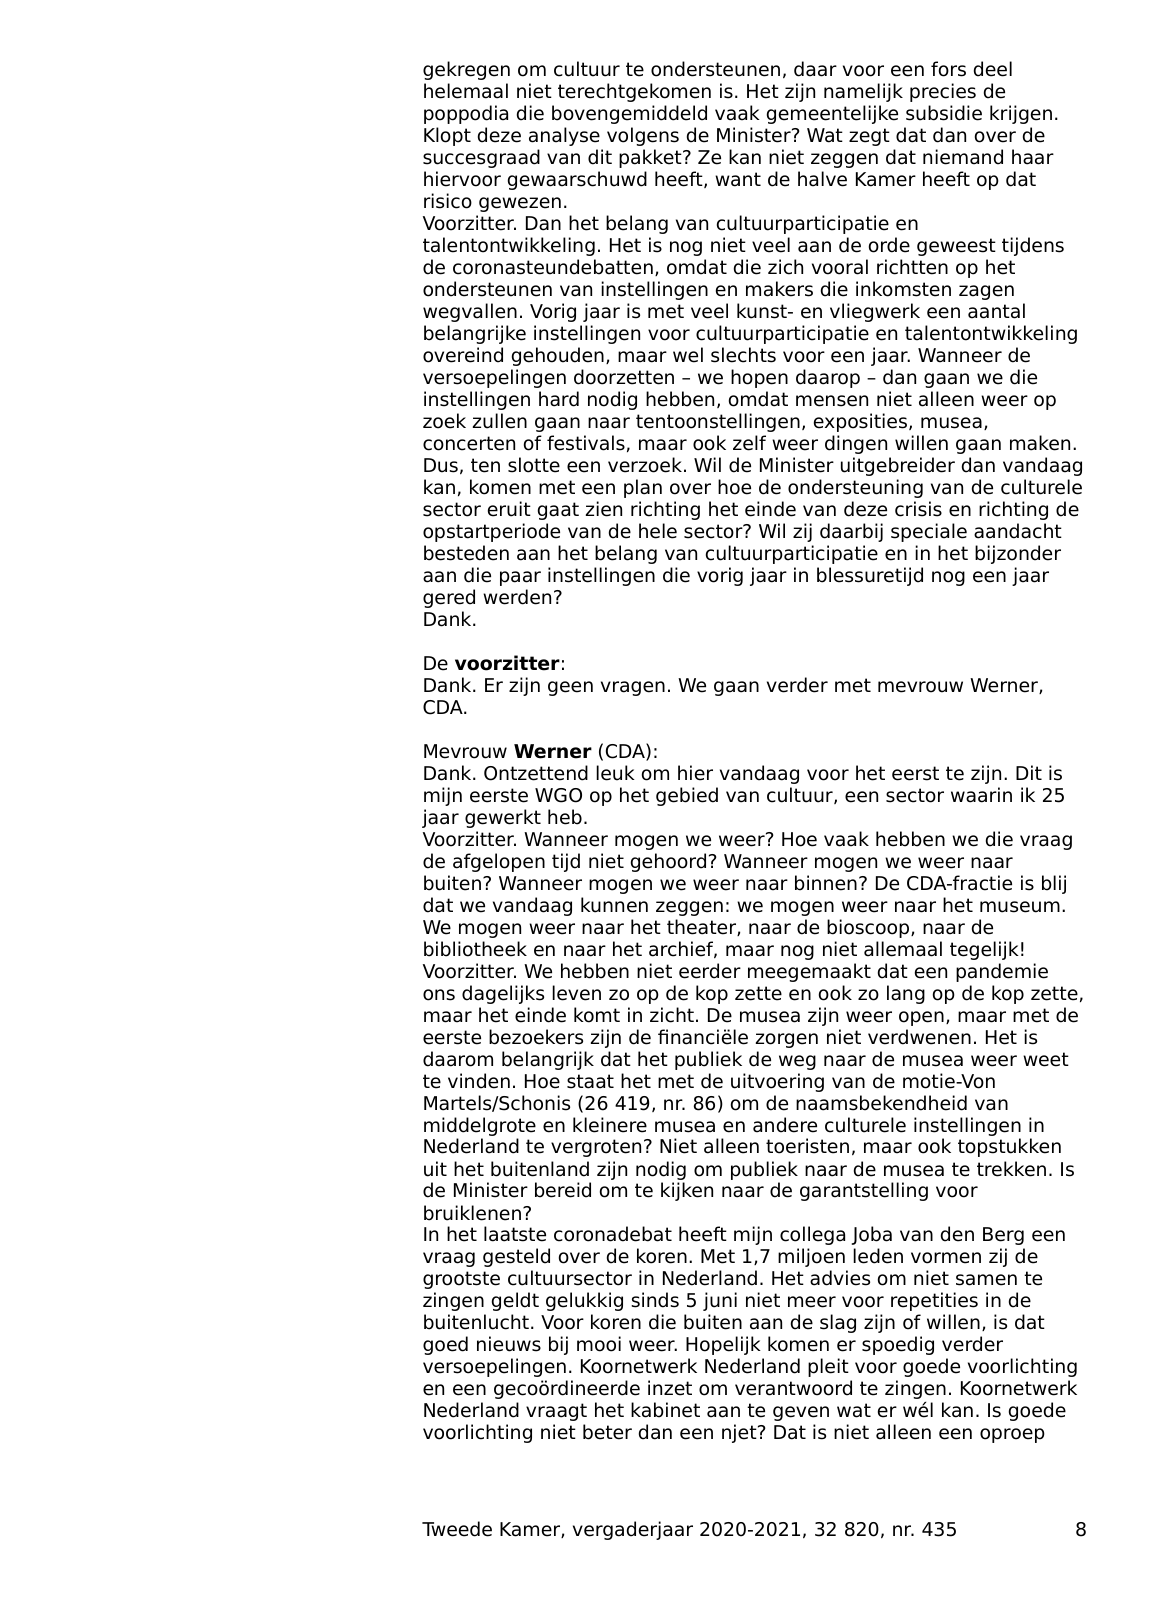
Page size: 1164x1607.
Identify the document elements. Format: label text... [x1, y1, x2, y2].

text Voorzitter. We hebben niet eerder meegemaakt dat een pandemie ons dagelijks leven zo op de kop zette en ook zo lang op de kop zette, maar het einde komt in zicht. De musea zijn weer open, maar met de eerste bezoekers zijn de financiële zorgen niet verdwenen. Het is daarom belangrijk dat het publiek de weg naar de musea weer weet te vinden. Hoe staat het met de uitvoering van de motie-Von Martels/Schonis (26 419, nr. 86) om de naamsbekendheid van middelgrote en kleinere musea en andere culturele instellingen in Nederland te vergroten? Niet alleen toeristen, maar ook topstukken uit het buitenland zijn nodig om publiek naar de musea te trekken. Is de Minister bereid om te kijken naar de garantstelling voor bruiklenen? [422, 961, 1087, 1224]
text Dank. Ontzettend leuk om hier vandaag voor het eerst te zijn. Dit is mijn eerste WGO op het gebied van cultuur, een sector waarin ik 25 jaar gewerkt heb. [422, 763, 1087, 829]
text Dank. [422, 608, 1087, 631]
text Voorzitter. Dan het belang van cultuurparticipatie en talentontwikkeling. Het is nog niet veel aan de orde geweest tijdens de coronasteundebatten, omdat die zich vooral richtten op het ondersteunen van instellingen en makers die inkomsten zagen wegvallen. Vorig jaar is met veel kunst- en vliegwerk een aantal belangrijke instellingen voor cultuurparticipatie en talentontwikkeling overeind gehouden, maar wel slechts voor een jaar. Wanneer de versoepelingen doorzetten – we hopen daarop – dan gaan we die instellingen hard nodig hebben, omdat mensen niet alleen weer op zoek zullen gaan naar tentoonstellingen, exposities, musea, concerten of festivals, maar ook zelf weer dingen willen gaan maken. Dus, ten slotte een verzoek. Wil de Minister uitgebreider dan vandaag kan, komen met een plan over hoe de ondersteuning van de culturele sector eruit gaat zien richting het einde van deze crisis en richting de opstartperiode van de hele sector? Wil zij daarbij speciale aandacht besteden aan het belang van cultuurparticipatie en in het bijzonder aan die paar instellingen die vorig jaar in blessuretijd nog een jaar gered werden? [422, 213, 1087, 608]
text Dank. Er zijn geen vragen. We gaan verder met mevrouw Werner, CDA. [422, 675, 1087, 719]
text In het laatste coronadebat heeft mijn collega Joba van den Berg een vraag gesteld over de koren. Met 1,7 miljoen leden vormen zij de grootste cultuursector in Nederland. Het advies om niet samen te zingen geldt gelukkig sinds 5 juni niet meer voor repetities in de buitenlucht. Voor koren die buiten aan de slag zijn of willen, is dat goed nieuws bij mooi weer. Hopelijk komen er spoedig verder versoepelingen. Koornetwerk Nederland pleit voor goede voorlichting en een gecoördineerde inzet om verantwoord te zingen. Koornetwerk Nederland vraagt het kabinet aan te geven wat er wél kan. Is goede voorlichting niet beter dan een njet? Dat is niet alleen een oproep [422, 1224, 1087, 1444]
text Voorzitter. Wanneer mogen we weer? Hoe vaak hebben we die vraag de afgelopen tijd niet gehoord? Wanneer mogen we weer naar buiten? Wanneer mogen we weer naar binnen? De CDA-fractie is blij dat we vandaag kunnen zeggen: we mogen weer naar het museum. We mogen weer naar het theater, naar de bioscoop, naar de bibliotheek en naar het archief, maar nog niet allemaal tegelijk! [422, 829, 1087, 961]
text gekregen om cultuur te ondersteunen, daar voor een fors deel helemaal niet terechtgekomen is. Het zijn namelijk precies de poppodia die bovengemiddeld vaak gemeentelijke subsidie krijgen. Klopt deze analyse volgens de Minister? Wat zegt dat dan over de succesgraad van dit pakket? Ze kan niet zeggen dat niemand haar hiervoor gewaarschuwd heeft, want de halve Kamer heeft op dat risico gewezen. [422, 59, 1087, 213]
text Mevrouw Werner (CDA): [422, 741, 1087, 763]
text De voorzitter: [422, 653, 1087, 675]
